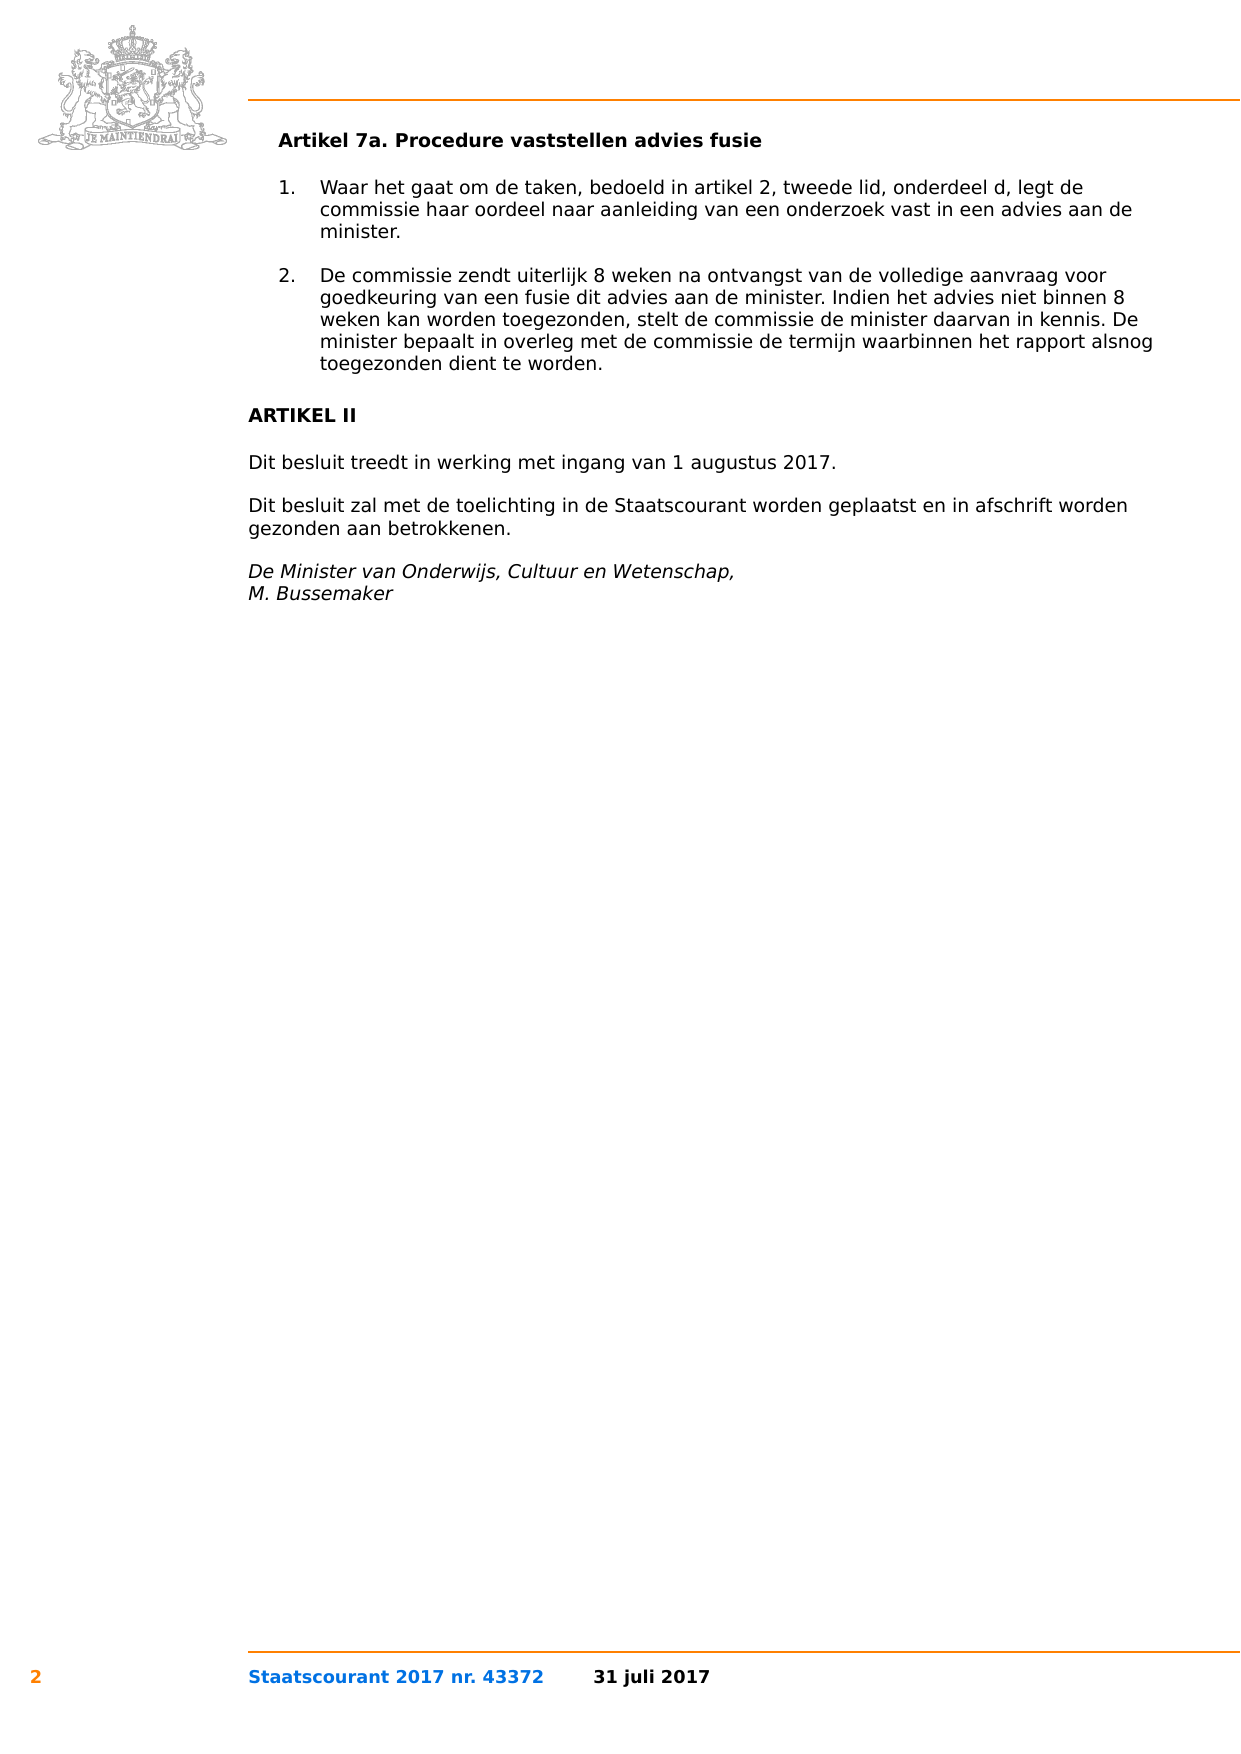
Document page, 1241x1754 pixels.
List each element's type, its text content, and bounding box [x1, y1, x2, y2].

picture [38, 25, 227, 150]
subtitle Artikel 7a. Procedure vaststellen advies fusie [278, 130, 1163, 152]
text 1. Waar het gaat om de taken, bedoeld in artikel 2, tweede lid, onderdeel d, legt de commissie haar oordeel naar aanleiding van een onderzoek vast in een advies aan de minister. [278, 177, 1163, 243]
subtitle ARTIKEL II [248, 404, 1163, 427]
text Dit besluit zal met de toelichting in de Staatscourant worden geplaatst en in afschrift worden gezonden aan betrokkenen. [248, 495, 1163, 539]
text 2. De commissie zendt uiterlijk 8 weken na ontvangst van de volledige aanvraag voor goedkeuring van een fusie dit advies aan de minister. Indien het advies niet binnen 8 weken kan worden toegezonden, stelt de commissie de minister daarvan in kennis. De minister bepaalt in overleg met de commissie de termijn waarbinnen het rapport alsnog toegezonden dient te worden. [278, 265, 1163, 374]
text De Minister van Onderwijs, Cultuur en Wetenschap, M. Bussemaker [248, 561, 1163, 605]
text Dit besluit treedt in werking met ingang van 1 augustus 2017. [248, 452, 1163, 473]
